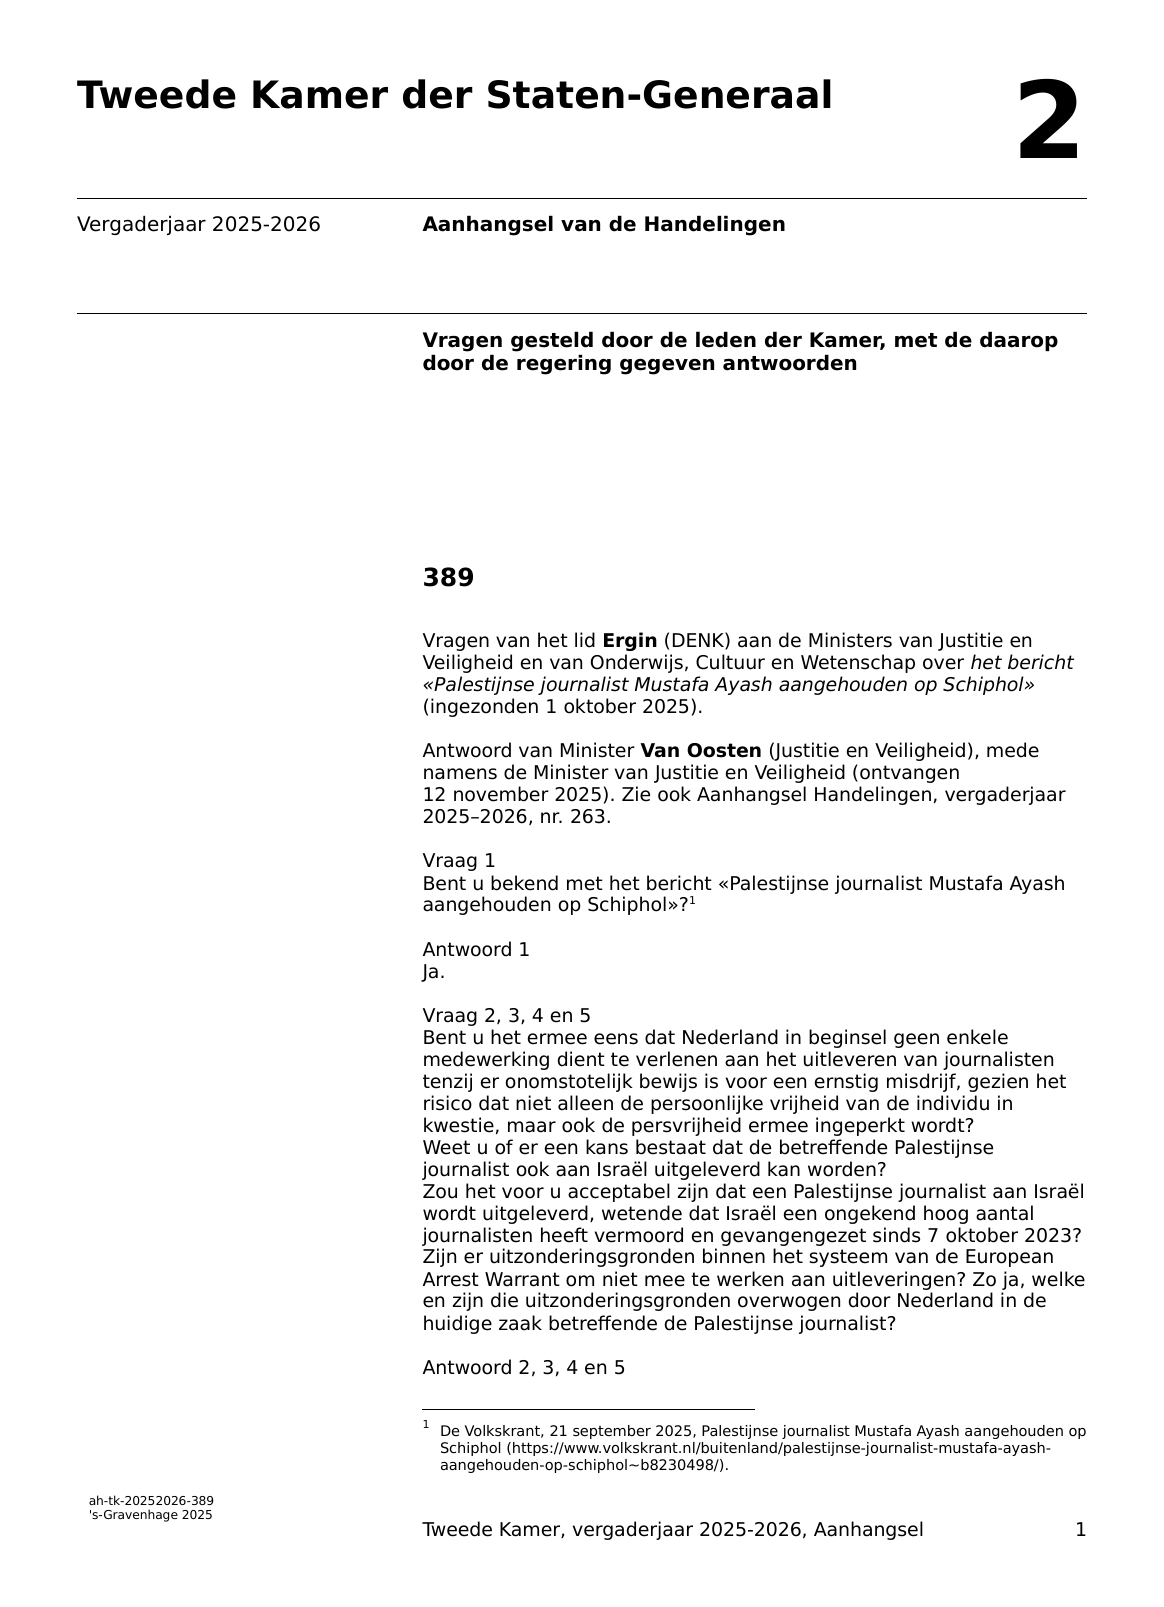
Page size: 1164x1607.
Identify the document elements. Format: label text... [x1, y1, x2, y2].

text Bent u bekend met het bericht «Palestijnse journalist Mustafa Ayash aangehouden op Schiphol»? [422, 872, 1087, 916]
table_cell [77, 314, 422, 375]
text De Volkskrant, 21 september 2025, Palestijnse journalist Mustafa Ayash aangehouden op Schiphol (https://www.volkskrant.nl/buitenland/palestijnse-journalist-mustafa-ayash-aangehouden-op-schiphol~b8230498/). [422, 1418, 1087, 1474]
table_header Tweede Kamer der Staten-Generaal [77, 59, 886, 198]
text Vraag 1 [422, 850, 1087, 872]
text Vragen van het lid Ergin (DENK) aan de Ministers van Justitie en Veiligheid en van Onderwijs, Cultuur en Wetenschap over het bericht «Palestijnse journalist Mustafa Ayash aangehouden op Schiphol» (ingezonden 1 oktober 2025). [422, 630, 1087, 718]
text 389 [422, 563, 1087, 592]
text Weet u of er een kans bestaat dat de betreffende Palestijnse journalist ook aan Israël uitgeleverd kan worden? [422, 1137, 1087, 1181]
text Antwoord van Minister Van Oosten (Justitie en Veiligheid), mede namens de Minister van Justitie en Veiligheid (ontvangen 12 november 2025). Zie ook Aanhangsel Handelingen, vergaderjaar 2025–2026, nr. 263. [422, 740, 1087, 828]
text ah-tk-20252026-389 [88, 1494, 323, 1508]
table_cell Vergaderjaar 2025-2026 [77, 199, 422, 313]
text 's-Gravenhage 2025 [88, 1508, 323, 1522]
text Antwoord 2, 3, 4 en 5 [422, 1357, 1087, 1378]
text Vraag 2, 3, 4 en 5 [422, 1005, 1087, 1027]
table_cell Aanhangsel van de Handelingen [422, 199, 1087, 313]
text Bent u het ermee eens dat Nederland in beginsel geen enkele medewerking dient te verlenen aan het uitleveren van journalisten tenzij er onomstotelijk bewijs is voor een ernstig misdrijf, gezien het risico dat niet alleen de persoonlijke vrijheid van de individu in kwestie, maar ook de persvrijheid ermee ingeperkt wordt? [422, 1027, 1087, 1137]
text Zou het voor u acceptabel zijn dat een Palestijnse journalist aan Israël wordt uitgeleverd, wetende dat Israël een ongekend hoog aantal journalisten heeft vermoord en gevangengezet sinds 7 oktober 2023? [422, 1181, 1087, 1246]
text Antwoord 1 [422, 938, 1087, 961]
text Zijn er uitzonderingsgronden binnen het systeem van de European Arrest Warrant om niet mee te werken aan uitleveringen? Zo ja, welke en zijn die uitzonderingsgronden overwogen door Nederland in de huidige zaak betreffende de Palestijnse journalist? [422, 1246, 1087, 1334]
table_cell Vragen gesteld door de leden der Kamer, met de daarop door de regering gegeven antwoorden [422, 314, 1087, 375]
text Ja. [422, 961, 1087, 982]
table_header 2 [886, 59, 1087, 198]
